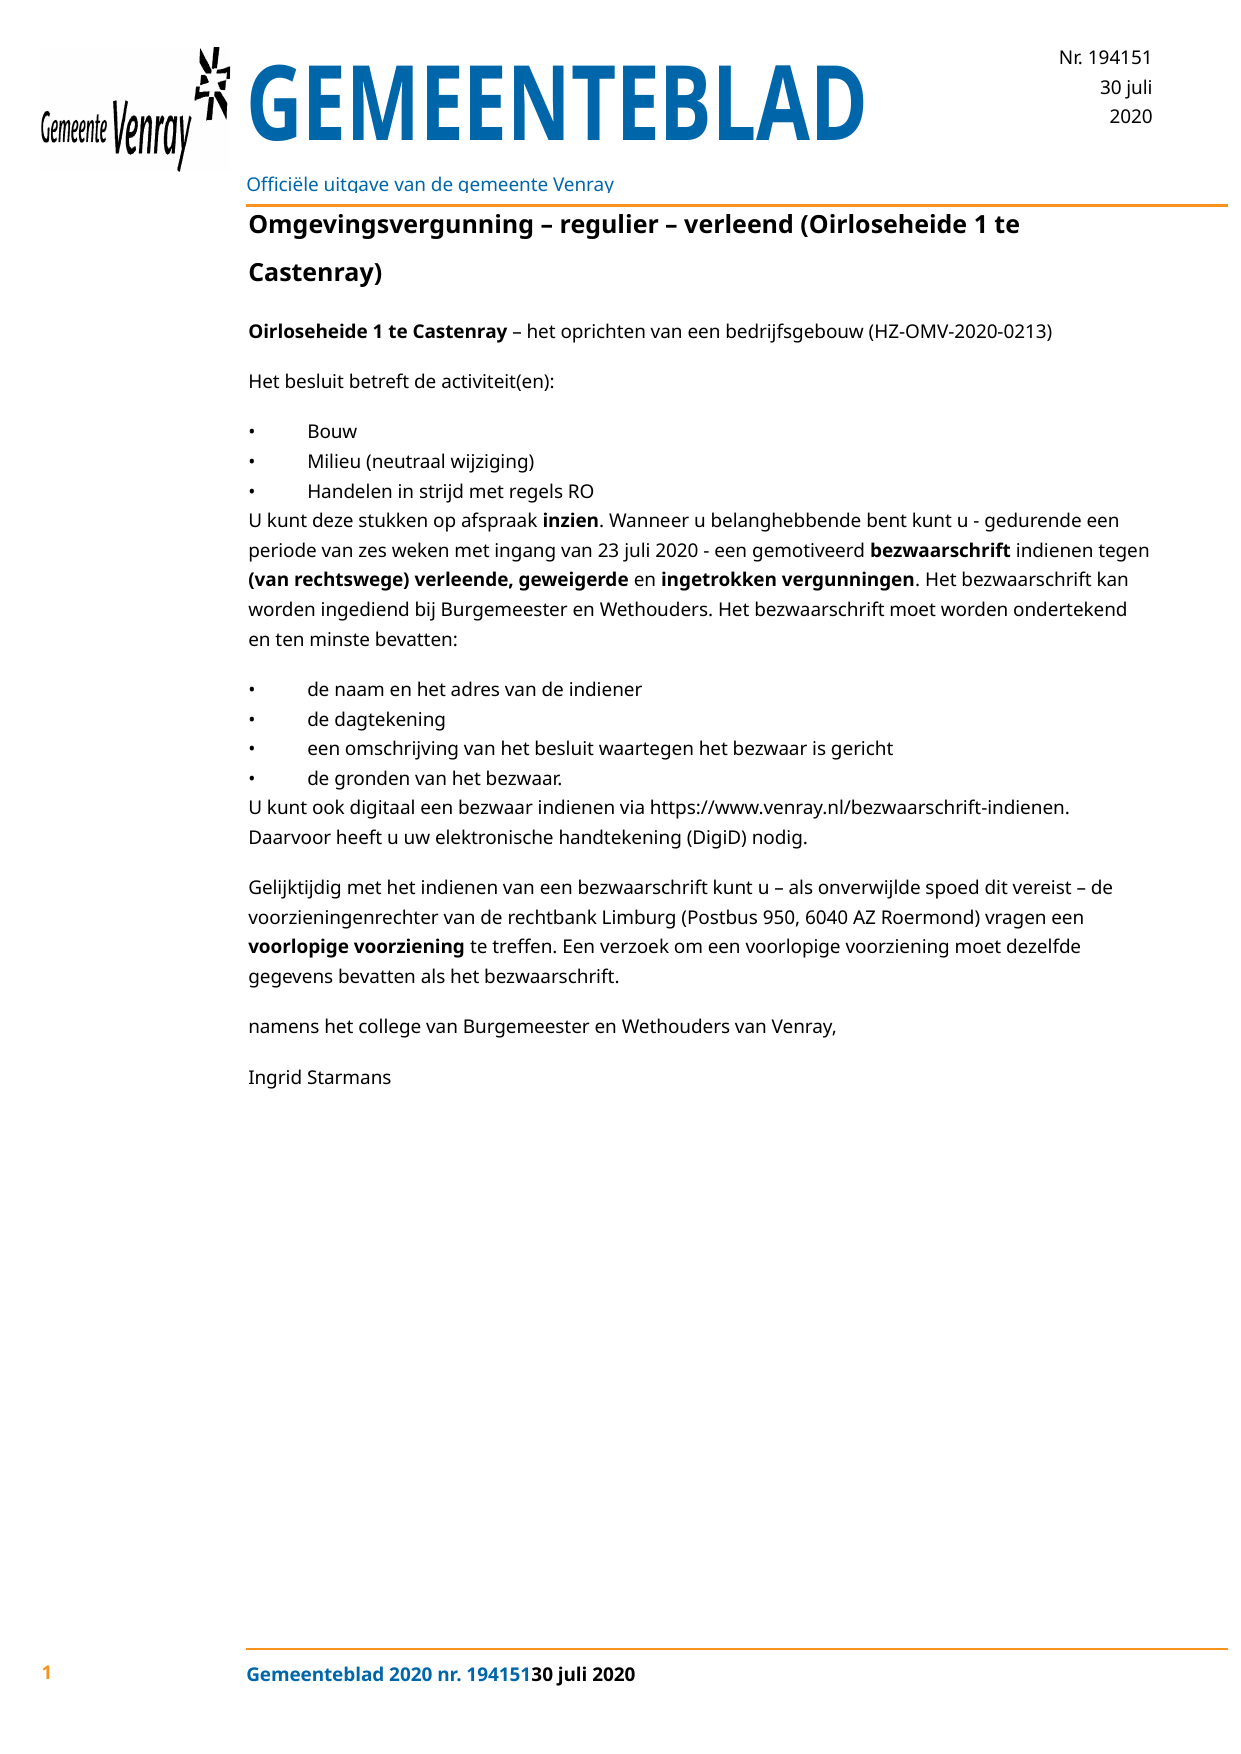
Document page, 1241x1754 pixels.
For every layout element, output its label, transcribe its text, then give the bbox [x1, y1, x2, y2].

list de gronden van het bezwaar. [248, 765, 1152, 791]
picture [41, 47, 231, 172]
text Het besluit betreft de activiteit(en): [248, 368, 1152, 394]
list een omschrijving van het besluit waartegen het bezwaar is gericht [248, 735, 1152, 761]
list de dagtekening [248, 706, 1152, 732]
text Omgevingsvergunning – regulier – verleend (Oirloseheide 1 te Castenray) [248, 207, 1152, 288]
text Ingrid Starmans [248, 1064, 1152, 1090]
text Oirloseheide 1 te Castenray – het oprichten van een bedrijfsgebouw (HZ-OMV-2020-0213) [248, 318, 1152, 344]
list Bouw [248, 419, 1152, 444]
text U kunt deze stukken op afspraak inzien. Wanneer u belanghebbende bent kunt u - gedurende een periode van zes weken met ingang van 23 juli 2020 - een gemotiveerd bezwaarschrift indienen tegen (van rechtswege) verleende, geweigerde en ingetrokken vergunningen. Het bezwaarschrift kan worden ingediend bij Burgemeester en Wethouders. Het bezwaarschrift moet worden ondertekend en ten minste bevatten: [248, 507, 1152, 652]
list Handelen in strijd met regels RO [248, 478, 1152, 504]
text namens het college van Burgemeester en Wethouders van Venray, [248, 1014, 1152, 1039]
text U kunt ook digitaal een bezwaar indienen via https://www.venray.nl/bezwaarschrift-indienen. Daarvoor heeft u uw elektronische handtekening (DigiD) nodig. [248, 794, 1152, 850]
list de naam en het adres van de indiener [248, 676, 1152, 702]
list Milieu (neutraal wijziging) [248, 448, 1152, 474]
text Gelijktijdig met het indienen van een bezwaarschrift kunt u – als onverwijlde spoed dit vereist – de voorzieningenrechter van de rechtbank Limburg (Postbus 950, 6040 AZ Roermond) vragen een voorlopige voorziening te treffen. Een verzoek om een voorlopige voorziening moet dezelfde gegevens bevatten als het bezwaarschrift. [248, 874, 1152, 989]
